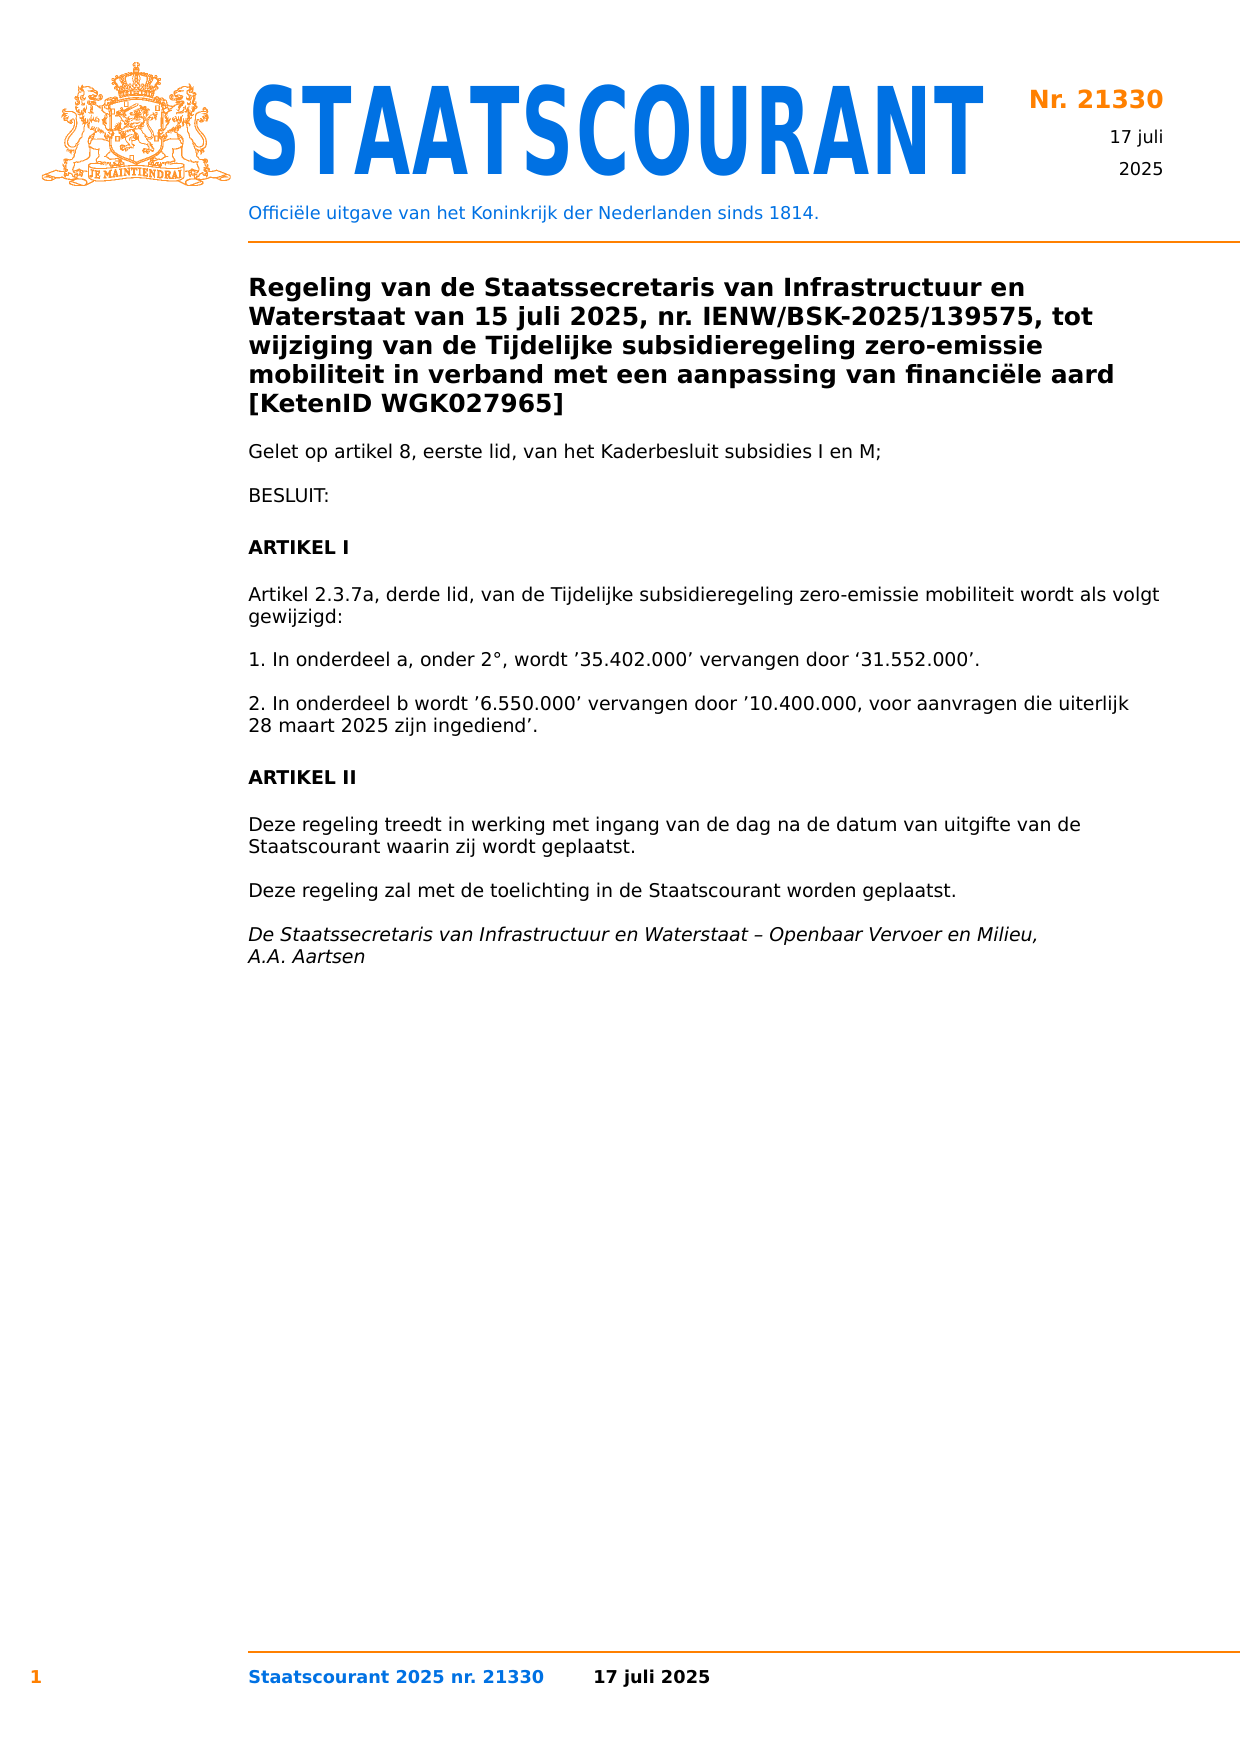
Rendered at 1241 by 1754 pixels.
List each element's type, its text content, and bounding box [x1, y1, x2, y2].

table_header [25, 62, 248, 241]
text 2. In onderdeel b wordt ’6.550.000’ vervangen door ’10.400.000, voor aanvragen die uiterlijk 28 maart 2025 zijn ingediend’. [248, 693, 1163, 737]
table_cell 17 juli [998, 121, 1240, 153]
text BESLUIT: [248, 484, 1163, 507]
table_cell 2025 [998, 153, 1240, 203]
picture [41, 62, 231, 186]
table_header Nr. 21330 [998, 62, 1240, 121]
subtitle Regeling van de Staatssecretaris van Infrastructuur en Waterstaat van 15 juli 2025, nr. IENW/BSK-2025/139575, tot wijziging van de Tijdelijke subsidieregeling zero-emissie mobiliteit in verband met een aanpassing van financiële aard [KetenID WGK027965] [248, 273, 1163, 419]
text Artikel 2.3.7a, derde lid, van de Tijdelijke subsidieregeling zero-emissie mobiliteit wordt als volgt gewijzigd: [248, 583, 1163, 627]
table_header STAATSCOURANT [248, 62, 998, 203]
text Gelet op artikel 8, eerste lid, van het Kaderbesluit subsidies I en M; [248, 441, 1163, 463]
text Deze regeling treedt in werking met ingang van de dag na de datum van uitgifte van de Staatscourant waarin zij wordt geplaatst. [248, 814, 1163, 858]
table_cell Officiële uitgave van het Koninkrijk der Nederlanden sinds 1814. [248, 203, 1240, 241]
text Deze regeling zal met de toelichting in de Staatscourant worden geplaatst. [248, 880, 1163, 902]
text De Staatssecretaris van Infrastructuur en Waterstaat – Openbaar Vervoer en Milieu, A.A. Aartsen [248, 924, 1163, 968]
subtitle ARTIKEL II [248, 767, 1163, 789]
text 1. In onderdeel a, onder 2°, wordt ’35.402.000’ vervangen door ‘31.552.000’. [248, 649, 1163, 671]
subtitle ARTIKEL I [248, 537, 1163, 558]
